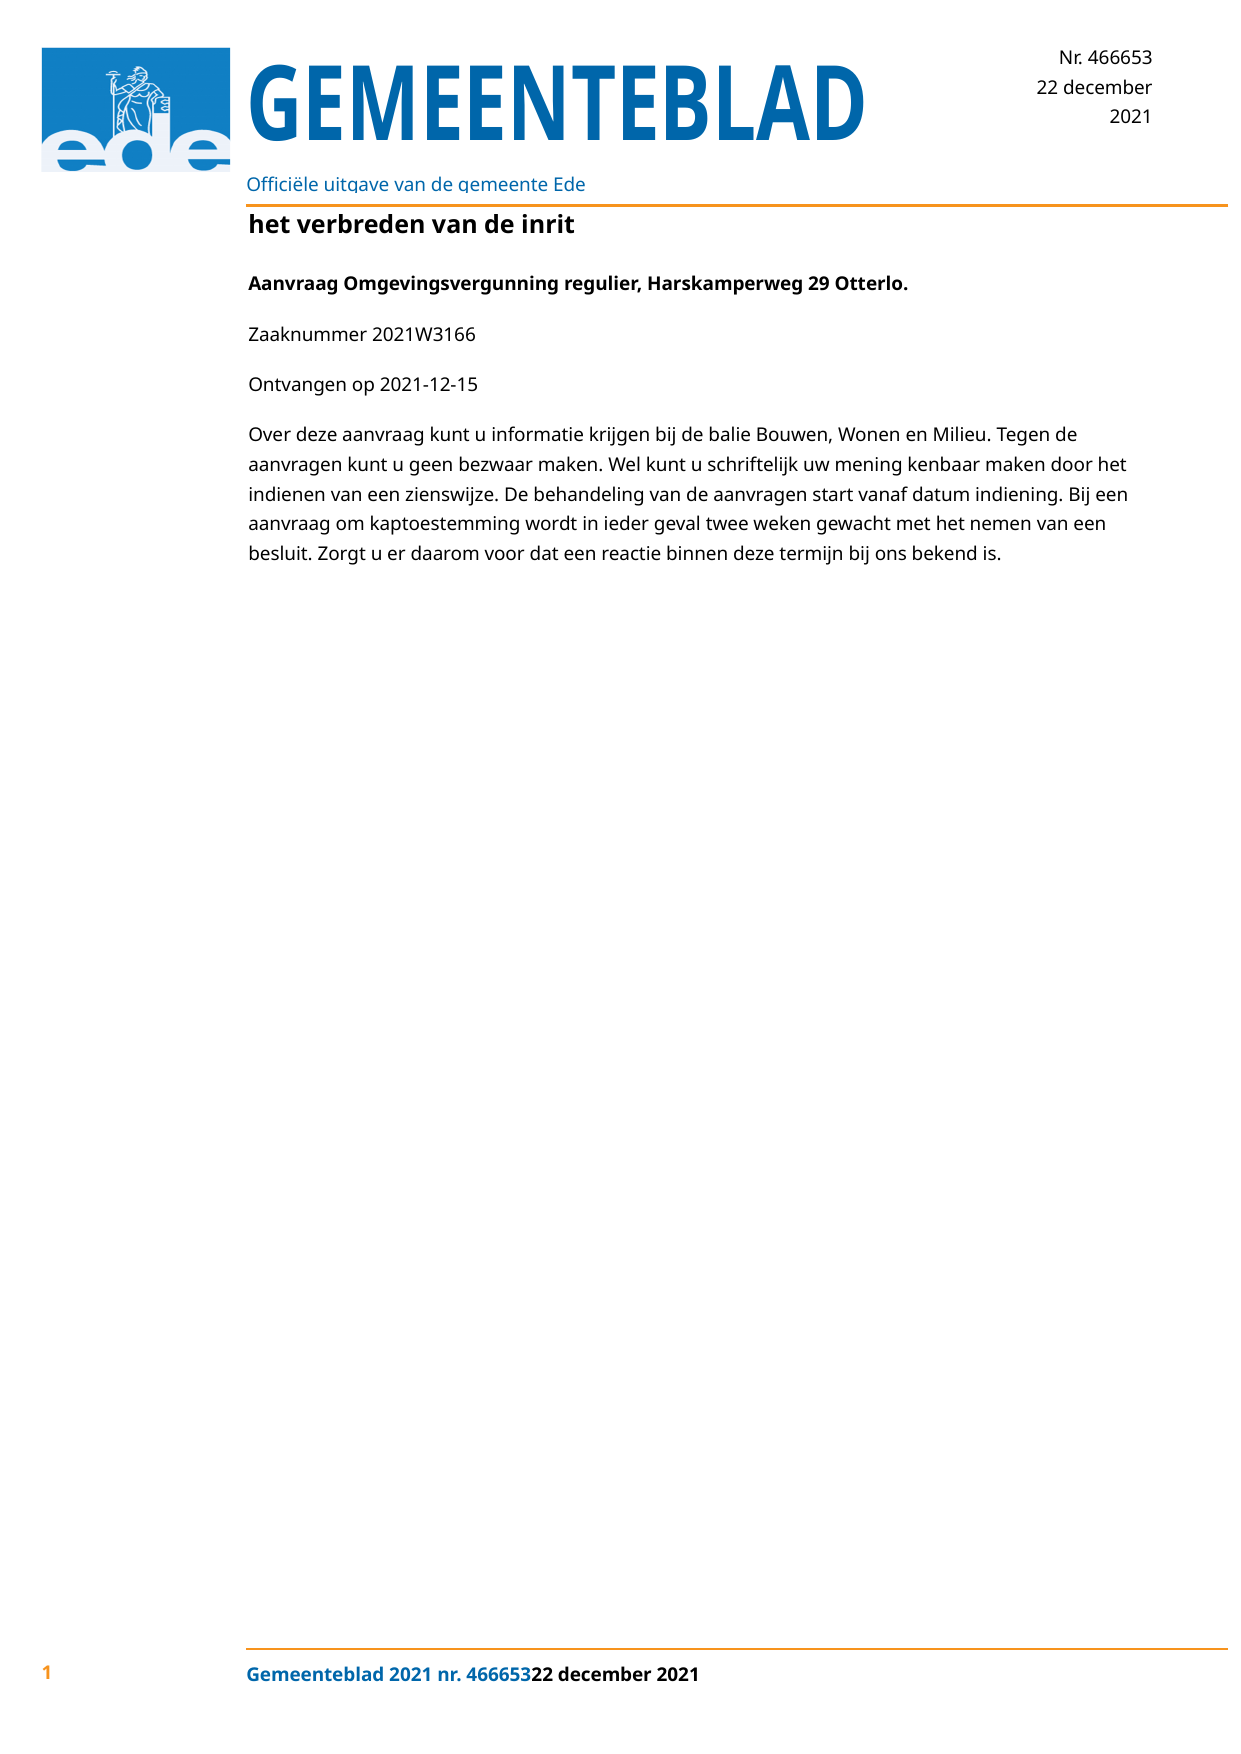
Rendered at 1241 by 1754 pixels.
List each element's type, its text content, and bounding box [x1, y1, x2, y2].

text Zaaknummer 2021W3166 [248, 321, 1152, 346]
text het verbreden van de inrit [248, 207, 1152, 241]
text Aanvraag Omgevingsvergunning regulier, Harskamperweg 29 Otterlo. [248, 270, 1152, 296]
picture [41, 47, 231, 172]
text Over deze aanvraag kunt u informatie krijgen bij de balie Bouwen, Wonen en Milieu. Tegen de aanvragen kunt u geen bezwaar maken. Wel kunt u schriftelijk uw mening kenbaar maken door het indienen van een zienswijze. De behandeling van de aanvragen start vanaf datum indiening. Bij een aanvraag om kaptoestemming wordt in ieder geval twee weken gewacht met het nemen van een besluit. Zorgt u er daarom voor dat een reactie binnen deze termijn bij ons bekend is. [248, 422, 1152, 566]
text Ontvangen op 2021-12-15 [248, 371, 1152, 397]
